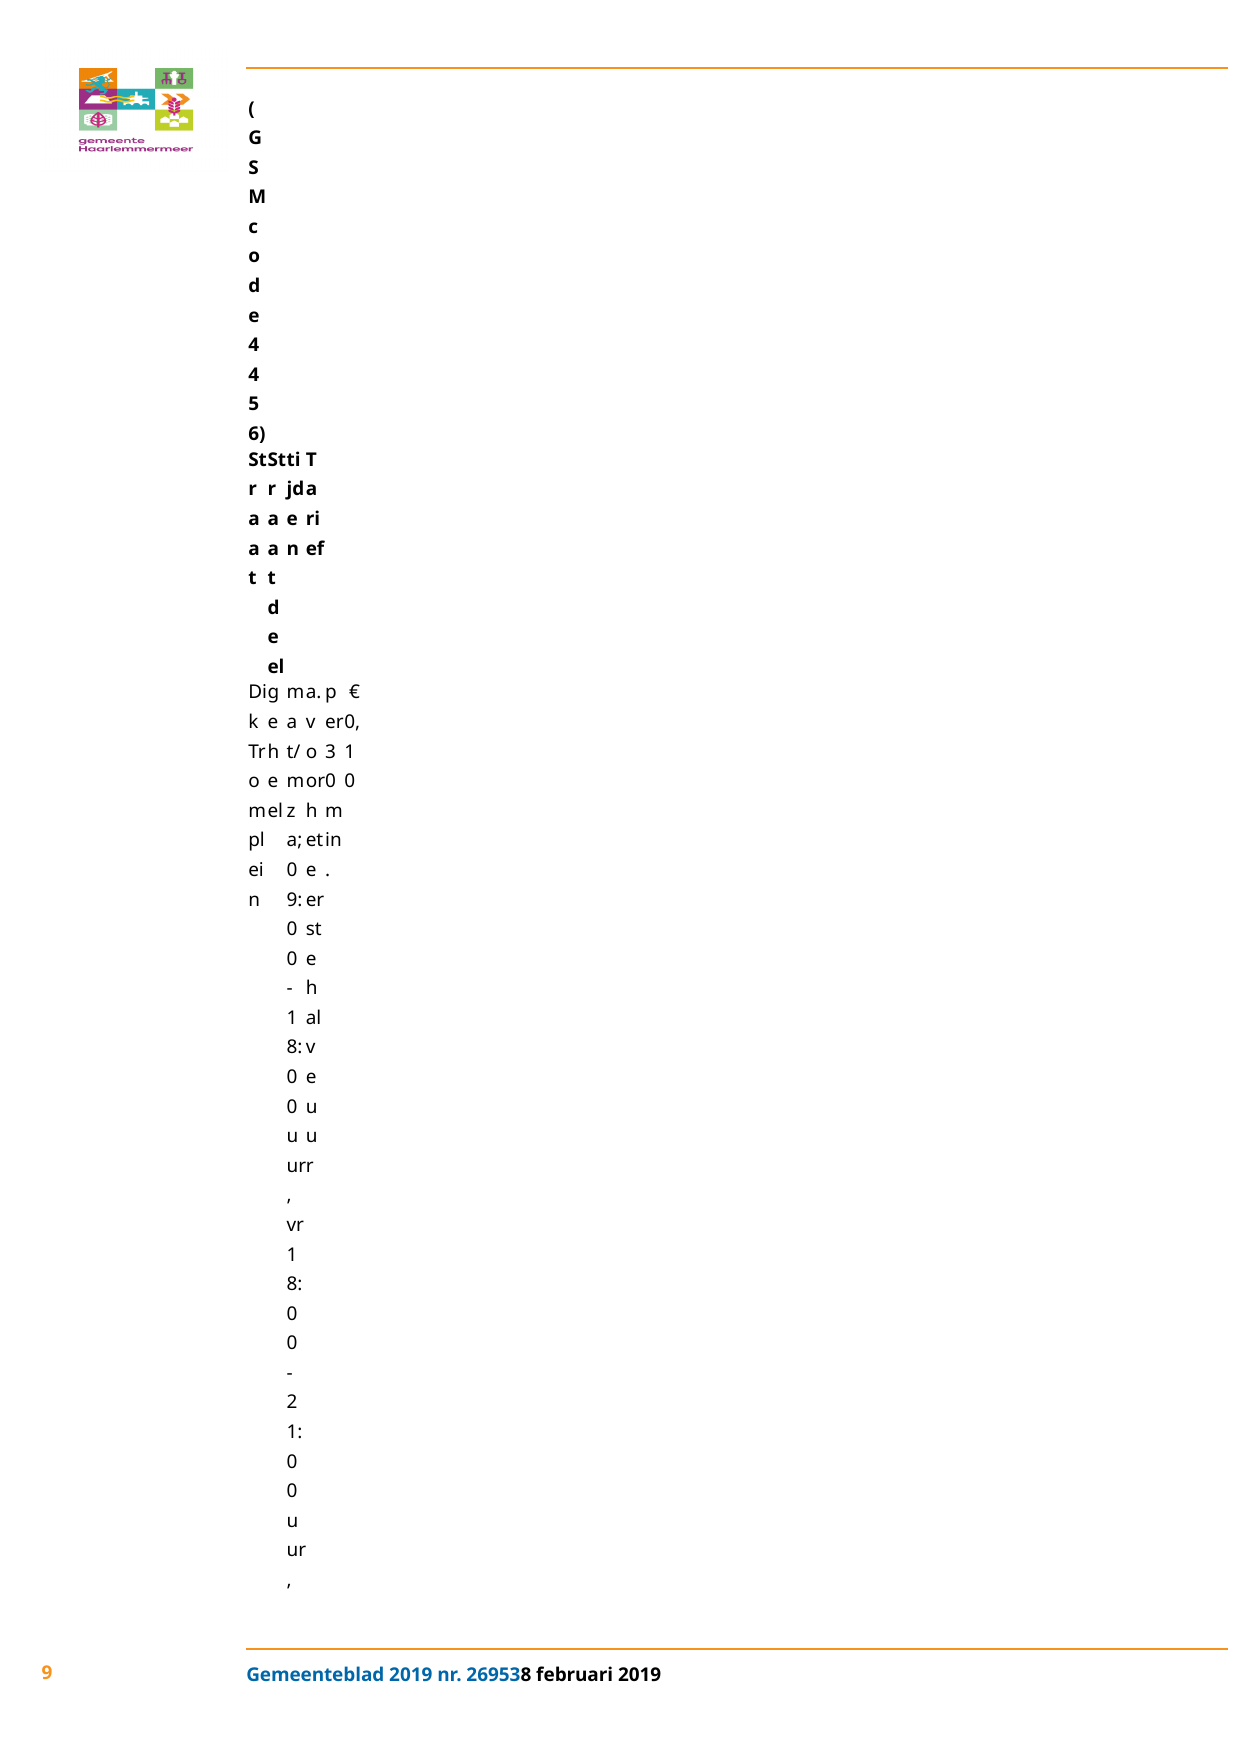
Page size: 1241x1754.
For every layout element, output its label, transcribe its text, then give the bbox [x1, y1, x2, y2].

table_cell tijden [286, 446, 306, 679]
picture [41, 47, 231, 172]
table_cell Dik Tromplein [248, 679, 267, 1592]
table_cell geheel [267, 679, 286, 1592]
table_cell Tarief [306, 446, 325, 679]
table_cell per 30 min. [325, 679, 344, 1592]
table_cell € 0,10 [344, 679, 363, 1592]
table_cell (GSM code 4456) [248, 95, 267, 446]
table_cell a. voor het eerste halve uur [306, 679, 325, 1592]
table_cell Straat [248, 446, 267, 679]
table_cell Straatdeel [267, 446, 286, 679]
table_cell ma t/m za; 09:00 - 18:00 uur, vr 18:00 - 21:00 uur, [286, 679, 306, 1592]
